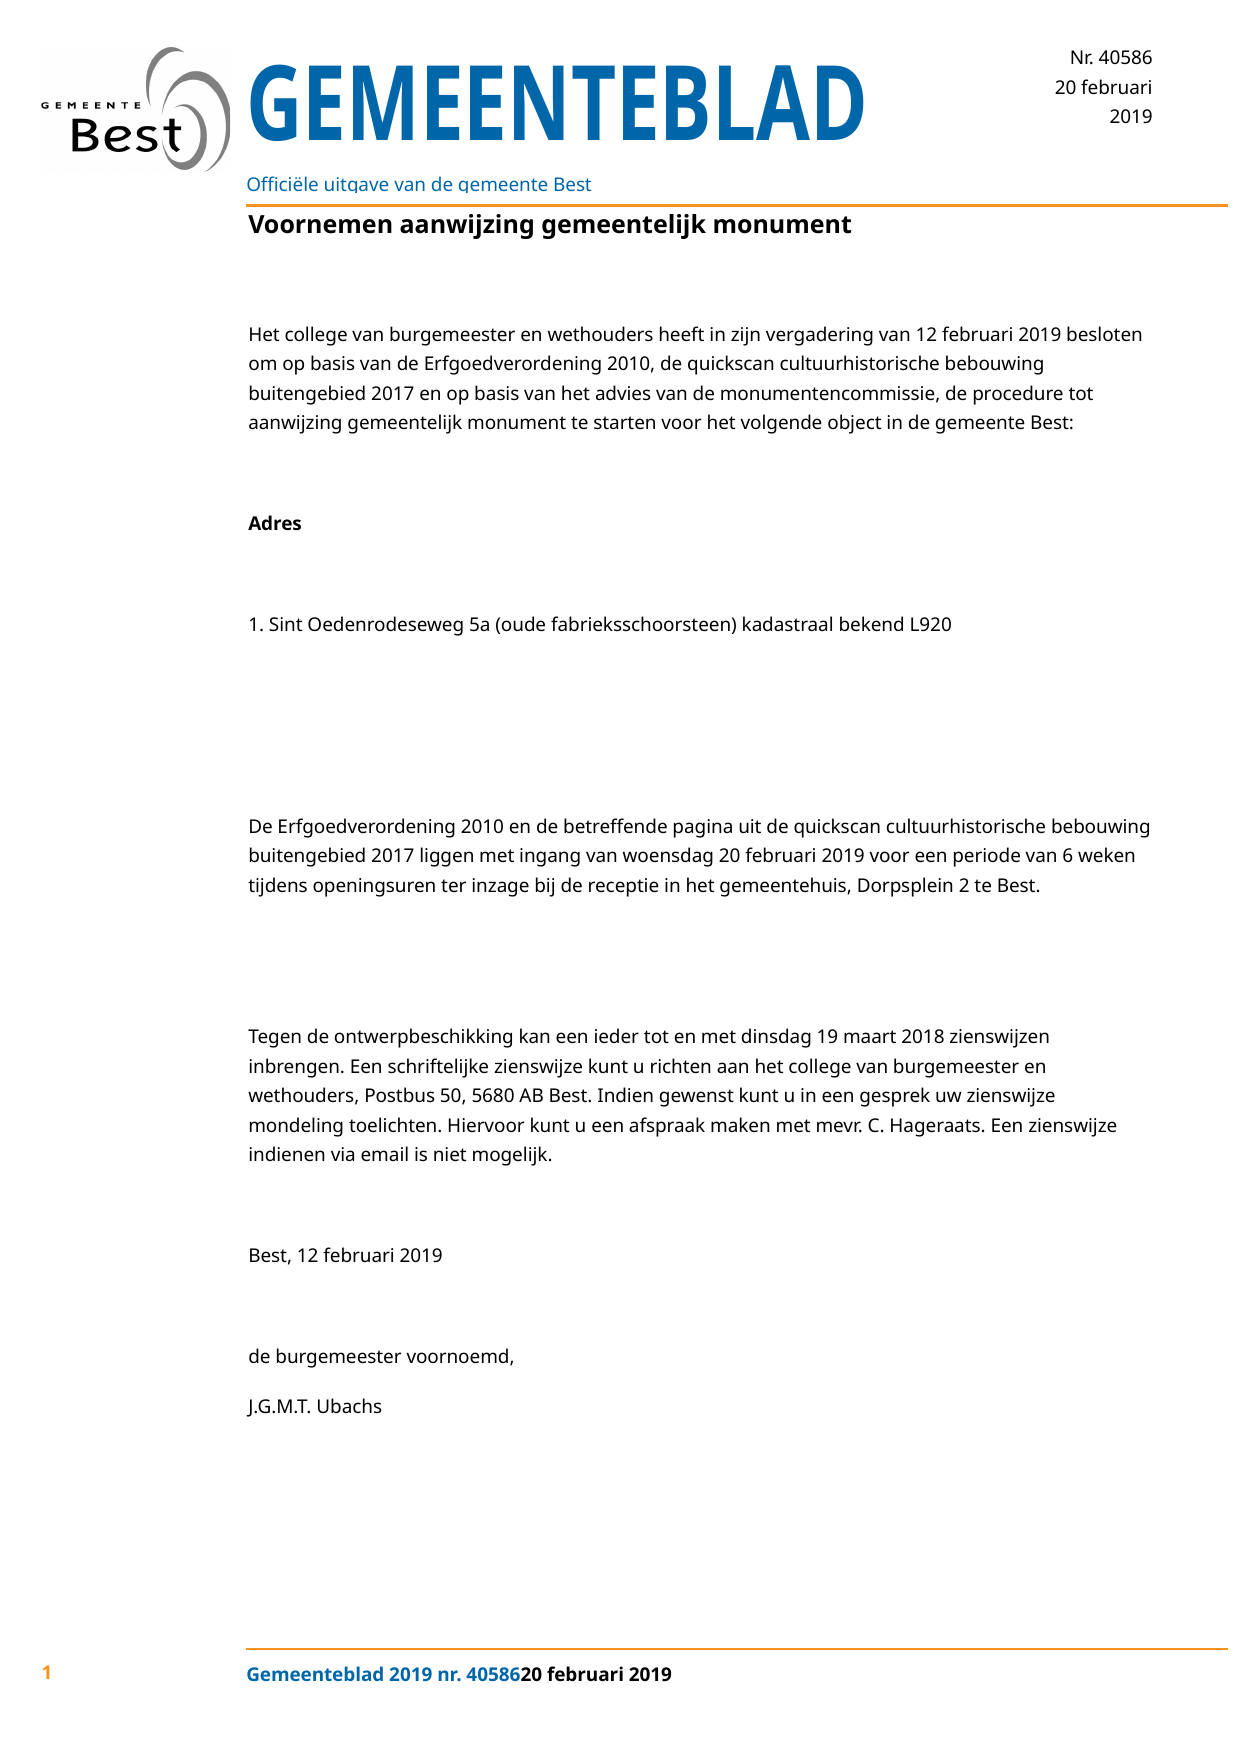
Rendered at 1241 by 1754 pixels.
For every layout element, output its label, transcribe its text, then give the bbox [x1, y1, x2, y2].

text Best, 12 februari 2019 [248, 1242, 1152, 1268]
text Voornemen aanwijzing gemeentelijk monument [248, 207, 1152, 241]
text de burgemeester voornoemd, [248, 1343, 1152, 1369]
text 1. Sint Oedenrodeseweg 5a (oude fabrieksschoorsteen) kadastraal bekend L920 [248, 611, 1152, 637]
text De Erfgoedverordening 2010 en de betreffende pagina uit de quickscan cultuurhistorische bebouwing buitengebied 2017 liggen met ingang van woensdag 20 februari 2019 voor een periode van 6 weken tijdens openingsuren ter inzage bij de receptie in het gemeentehuis, Dorpsplein 2 te Best. [248, 813, 1152, 898]
text Het college van burgemeester en wethouders heeft in zijn vergadering van 12 februari 2019 besloten om op basis van de Erfgoedverordening 2010, de quickscan cultuurhistorische bebouwing buitengebied 2017 en op basis van het advies van de monumentencommissie, de procedure tot aanwijzing gemeentelijk monument te starten voor het volgende object in de gemeente Best: [248, 321, 1152, 435]
text J.G.M.T. Ubachs [248, 1394, 1152, 1419]
text Tegen de ontwerpbeschikking kan een ieder tot en met dinsdag 19 maart 2018 zienswijzen inbrengen. Een schriftelijke zienswijze kunt u richten aan het college van burgemeester en wethouders, Postbus 50, 5680 AB Best. Indien gewenst kunt u in een gesprek uw zienswijze mondeling toelichten. Hiervoor kunt u een afspraak maken met mevr. C. Hageraats. Een zienswijze indienen via email is niet mogelijk. [248, 1023, 1152, 1167]
picture [41, 47, 231, 172]
text Adres [248, 510, 1152, 536]
